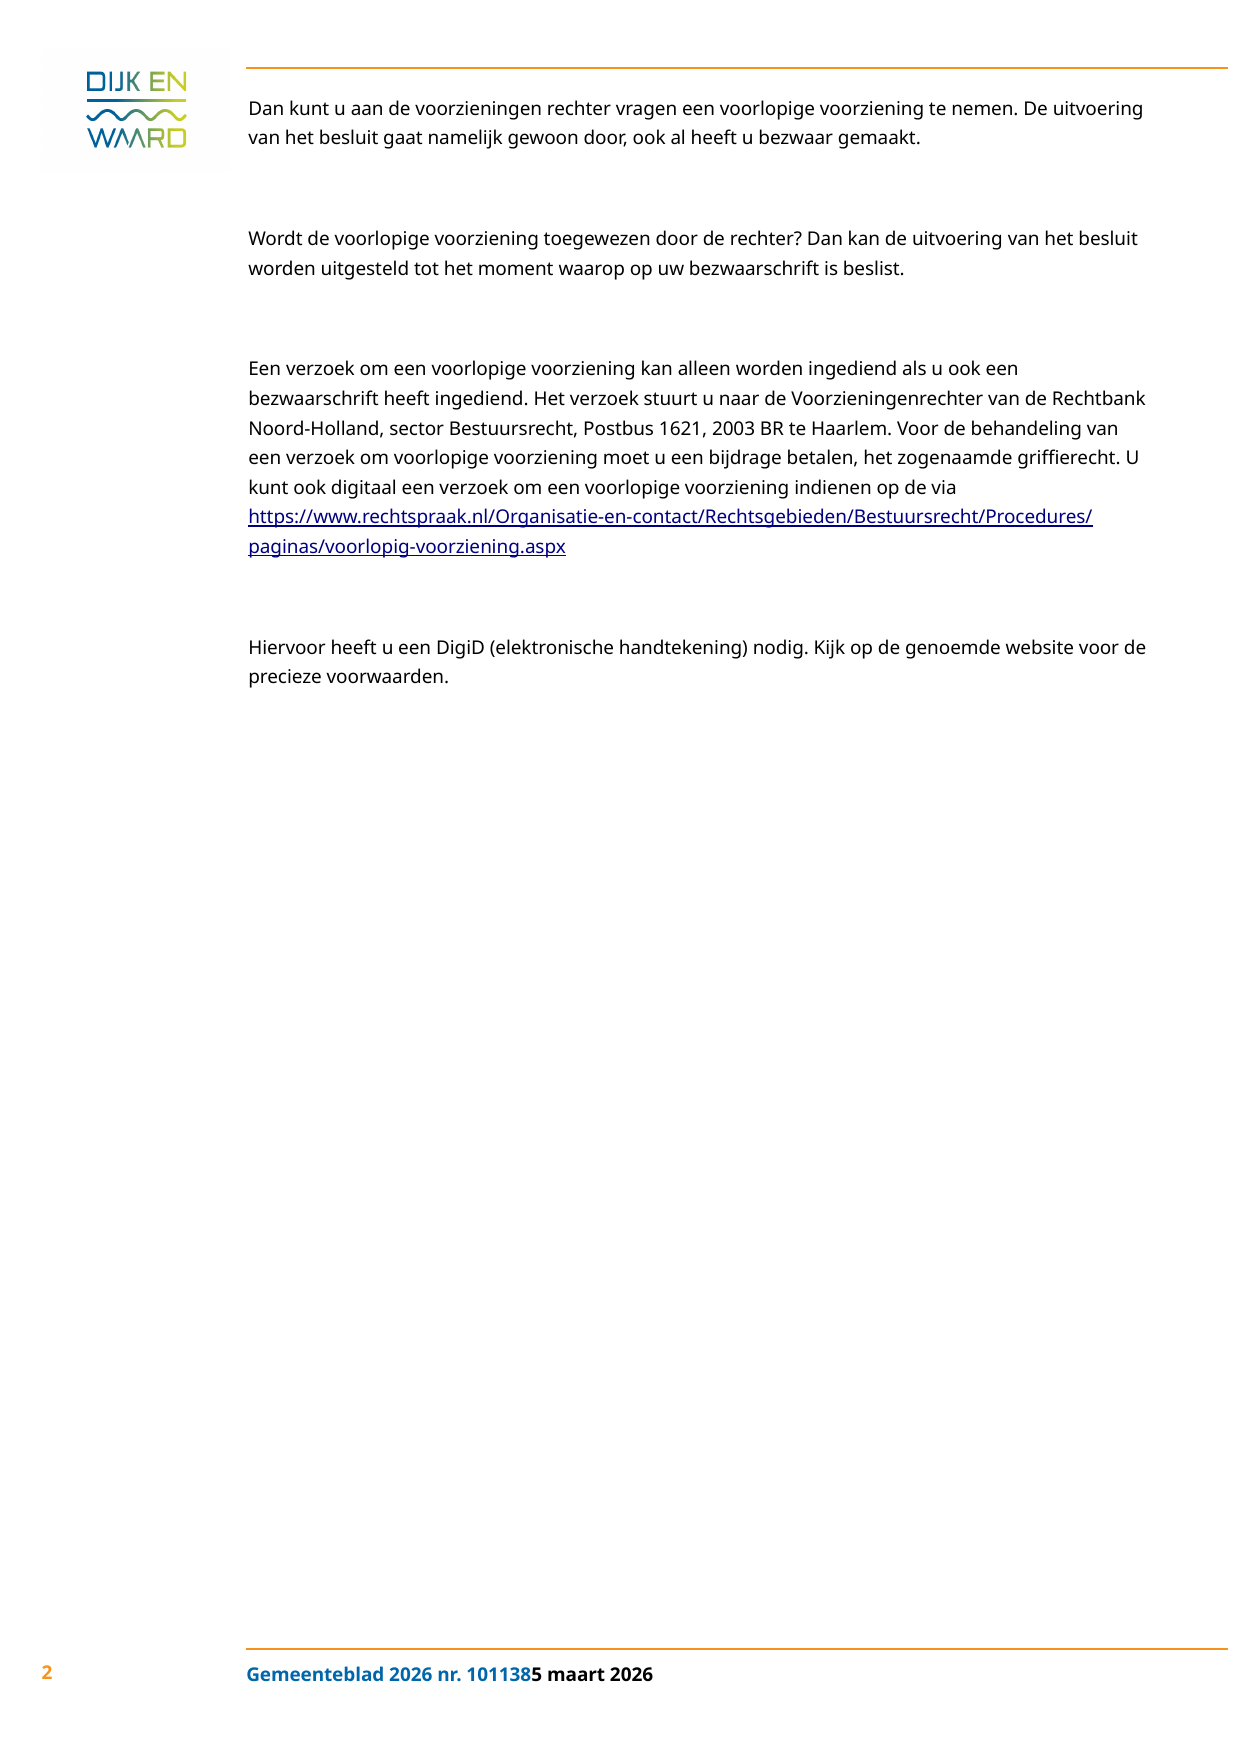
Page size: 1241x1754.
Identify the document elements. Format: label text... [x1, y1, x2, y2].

picture [41, 47, 231, 172]
text Hiervoor heeft u een DigiD (elektronische handtekening) nodig. Kijk op de genoemde website voor de precieze voorwaarden. [248, 634, 1152, 689]
text Wordt de voorlopige voorziening toegewezen door de rechter? Dan kan de uitvoering van het besluit worden uitgesteld tot het moment waarop op uw bezwaarschrift is beslist. [248, 225, 1152, 281]
text Een verzoek om een voorlopige voorziening kan alleen worden ingediend als u ook een bezwaarschrift heeft ingediend. Het verzoek stuurt u naar de Voorzieningenrechter van de Rechtbank Noord-Holland, sector Bestuursrecht, Postbus 1621, 2003 BR te Haarlem. Voor de behandeling van een verzoek om voorlopige voorziening moet u een bijdrage betalen, het zogenaamde griffierecht. U kunt ook digitaal een verzoek om een voorlopige voorziening indienen op de via https://www.rechtspraak.nl/Organisatie-en-contact/Rechtsgebieden/Bestuursrecht/Procedures/paginas/voorlopig-voorziening.aspx [248, 356, 1152, 559]
text Dan kunt u aan de voorzieningen rechter vragen een voorlopige voorziening te nemen. De uitvoering van het besluit gaat namelijk gewoon door, ook al heeft u bezwaar gemaakt. [248, 95, 1152, 150]
